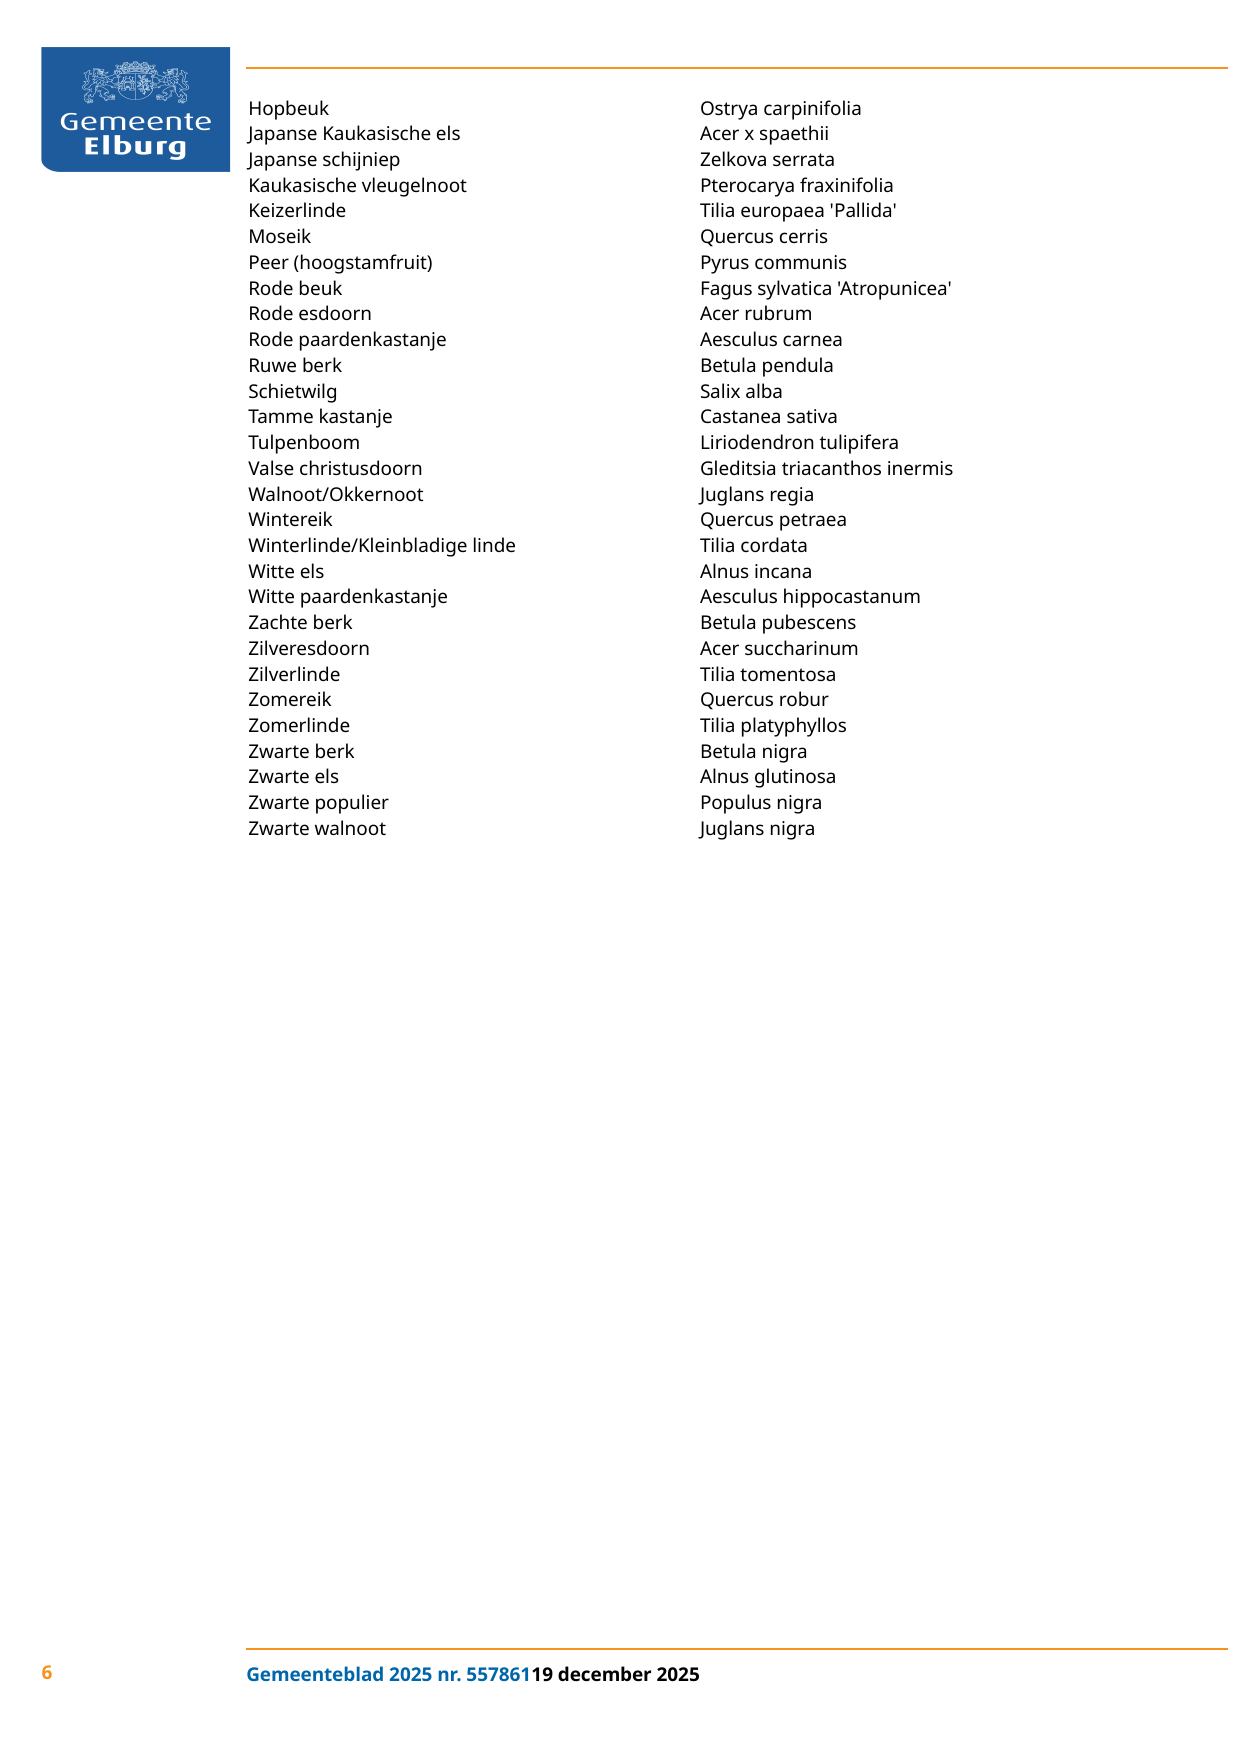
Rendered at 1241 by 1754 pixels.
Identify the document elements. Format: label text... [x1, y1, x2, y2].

table_cell Fagus sylvatica 'Atropunicea' [700, 275, 1152, 301]
table_cell Japanse Kaukasische els [248, 121, 700, 146]
table_cell Tamme kastanje [248, 404, 700, 429]
table_cell Zwarte berk [248, 738, 700, 764]
table_cell Tilia platyphyllos [700, 712, 1152, 738]
table_cell Alnus incana [700, 558, 1152, 584]
table_cell Pterocarya fraxinifolia [700, 172, 1152, 198]
table_cell Alnus glutinosa [700, 764, 1152, 789]
table_cell Rode beuk [248, 275, 700, 301]
table_cell Quercus robur [700, 687, 1152, 712]
table_cell Populus nigra [700, 790, 1152, 815]
table_cell Winterlinde/Kleinbladige linde [248, 532, 700, 558]
table_cell Acer x spaethii [700, 121, 1152, 146]
table_cell Tulpenboom [248, 429, 700, 455]
table_cell Betula nigra [700, 738, 1152, 764]
table_cell Witte paardenkastanje [248, 584, 700, 609]
table_cell Zwarte els [248, 764, 700, 789]
table_cell Acer rubrum [700, 301, 1152, 326]
table_cell Juglans regia [700, 481, 1152, 506]
table_cell Zilveresdoorn [248, 635, 700, 661]
table_cell Juglans nigra [700, 815, 1152, 841]
table_cell Hopbeuk [248, 95, 700, 121]
table_cell Zelkova serrata [700, 146, 1152, 172]
table_cell Keizerlinde [248, 198, 700, 223]
table_cell Zachte berk [248, 609, 700, 635]
table_cell Kaukasische vleugelnoot [248, 172, 700, 198]
table_cell Zilverlinde [248, 661, 700, 687]
table_cell Valse christusdoorn [248, 455, 700, 481]
table_cell Tilia tomentosa [700, 661, 1152, 687]
table_cell Betula pendula [700, 352, 1152, 378]
table_cell Castanea sativa [700, 404, 1152, 429]
table_cell Gleditsia triacanthos inermis [700, 455, 1152, 481]
table_cell Zomerlinde [248, 712, 700, 738]
table_cell Acer succharinum [700, 635, 1152, 661]
table_cell Zwarte populier [248, 790, 700, 815]
table_cell Zomereik [248, 687, 700, 712]
table_cell Ruwe berk [248, 352, 700, 378]
table_cell Liriodendron tulipifera [700, 429, 1152, 455]
table_cell Japanse schijniep [248, 146, 700, 172]
table_cell Betula pubescens [700, 609, 1152, 635]
table_cell Moseik [248, 224, 700, 249]
table_cell Rode esdoorn [248, 301, 700, 326]
table_cell Schietwilg [248, 378, 700, 403]
table_cell Quercus petraea [700, 506, 1152, 532]
table_cell Witte els [248, 558, 700, 584]
table_cell Rode paardenkastanje [248, 326, 700, 352]
picture [41, 47, 231, 172]
table_cell Ostrya carpinifolia [700, 95, 1152, 121]
table_cell Peer (hoogstamfruit) [248, 249, 700, 275]
table_cell Quercus cerris [700, 224, 1152, 249]
table_cell Wintereik [248, 506, 700, 532]
table_cell Tilia cordata [700, 532, 1152, 558]
table_cell Walnoot/Okkernoot [248, 481, 700, 506]
table_cell Pyrus communis [700, 249, 1152, 275]
table_cell Zwarte walnoot [248, 815, 700, 841]
table_cell Aesculus hippocastanum [700, 584, 1152, 609]
table_cell Salix alba [700, 378, 1152, 403]
table_cell Tilia europaea 'Pallida' [700, 198, 1152, 223]
table_cell Aesculus carnea [700, 326, 1152, 352]
